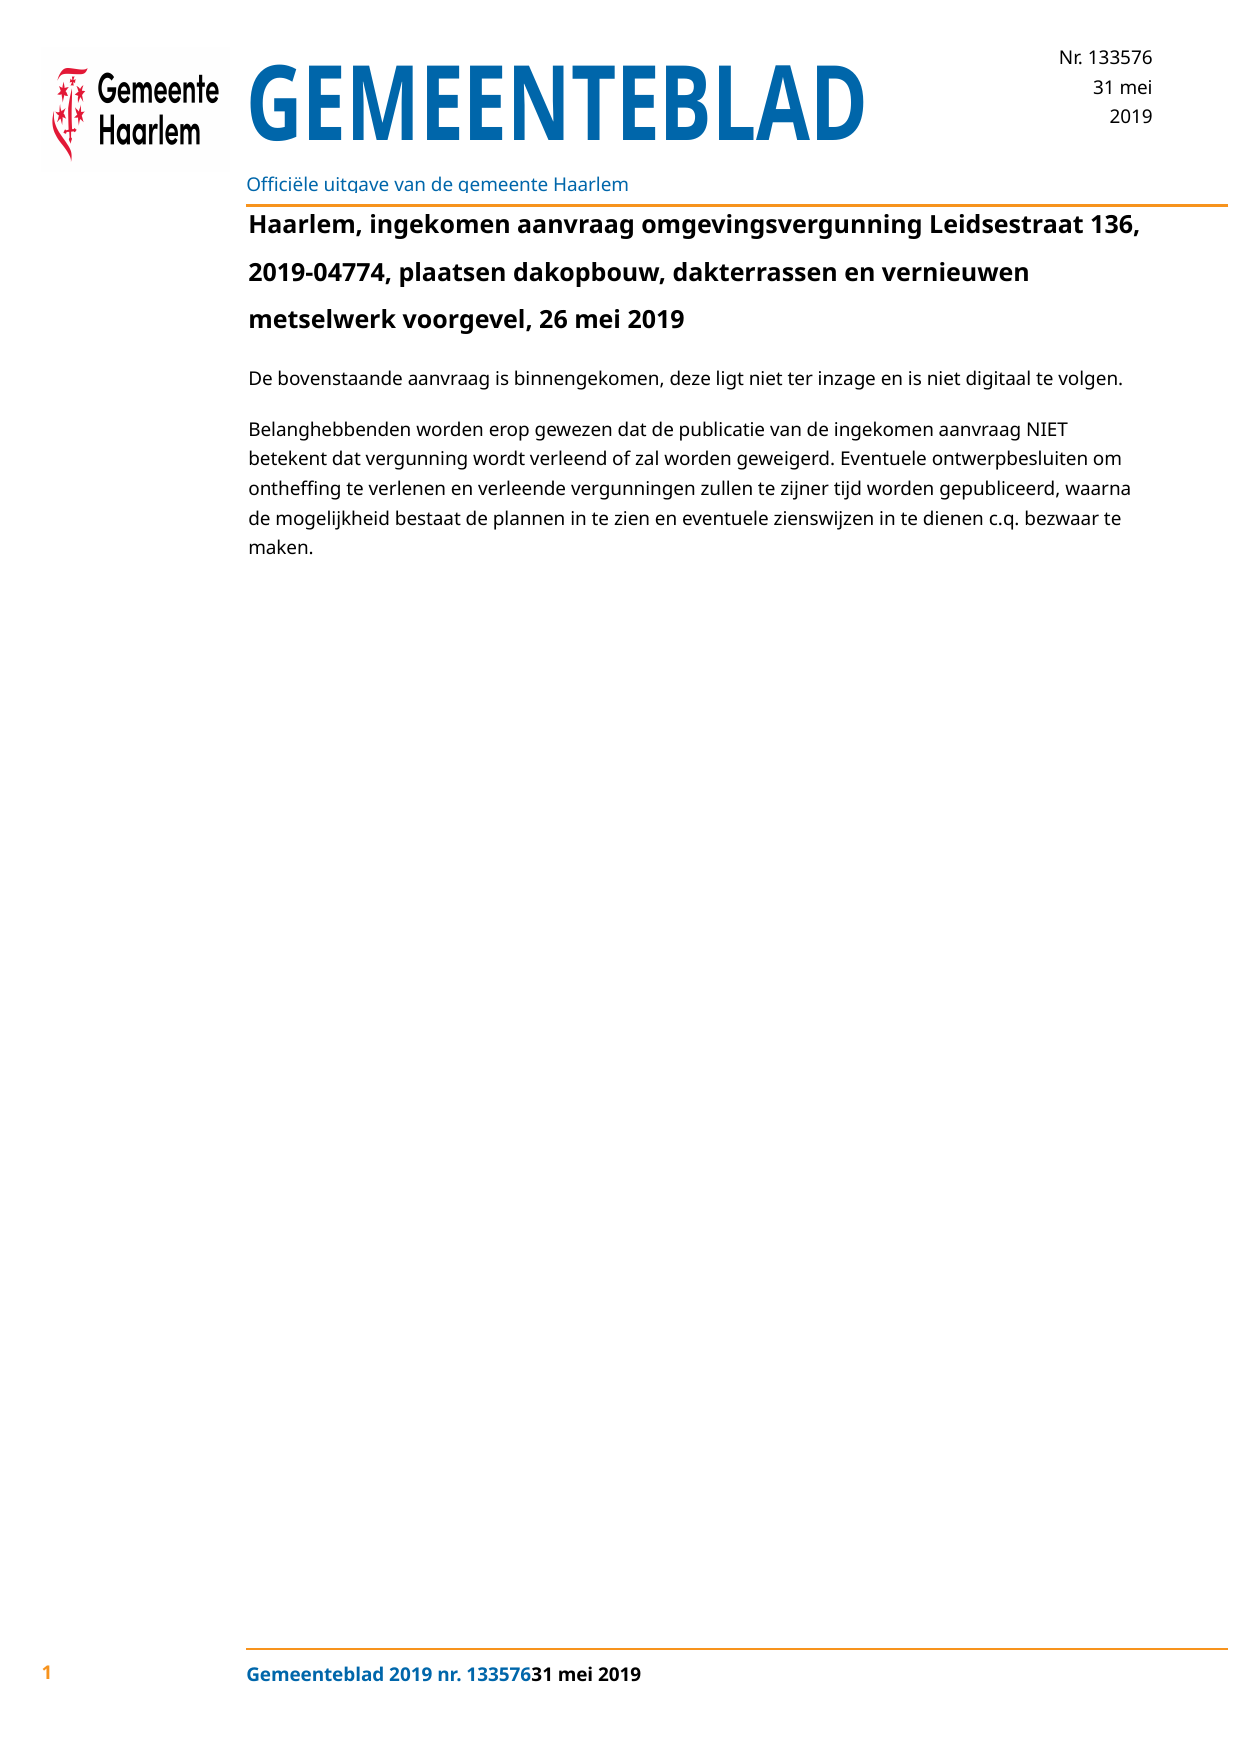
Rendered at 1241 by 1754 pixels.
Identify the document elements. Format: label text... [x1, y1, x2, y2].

text Belanghebbenden worden erop gewezen dat de publicatie van de ingekomen aanvraag NIET betekent dat vergunning wordt verleend of zal worden geweigerd. Eventuele ontwerpbesluiten om ontheffing te verlenen en verleende vergunningen zullen te zijner tijd worden gepubliceerd, waarna de mogelijkheid bestaat de plannen in te zien en eventuele zienswijzen in te dienen c.q. bezwaar te maken. [248, 416, 1152, 560]
text Haarlem, ingekomen aanvraag omgevingsvergunning Leidsestraat 136, 2019-04774, plaatsen dakopbouw, dakterrassen en vernieuwen metselwerk voorgevel, 26 mei 2019 [248, 207, 1152, 336]
picture [41, 47, 231, 172]
text De bovenstaande aanvraag is binnengekomen, deze ligt niet ter inzage en is niet digitaal te volgen. [248, 366, 1152, 391]
